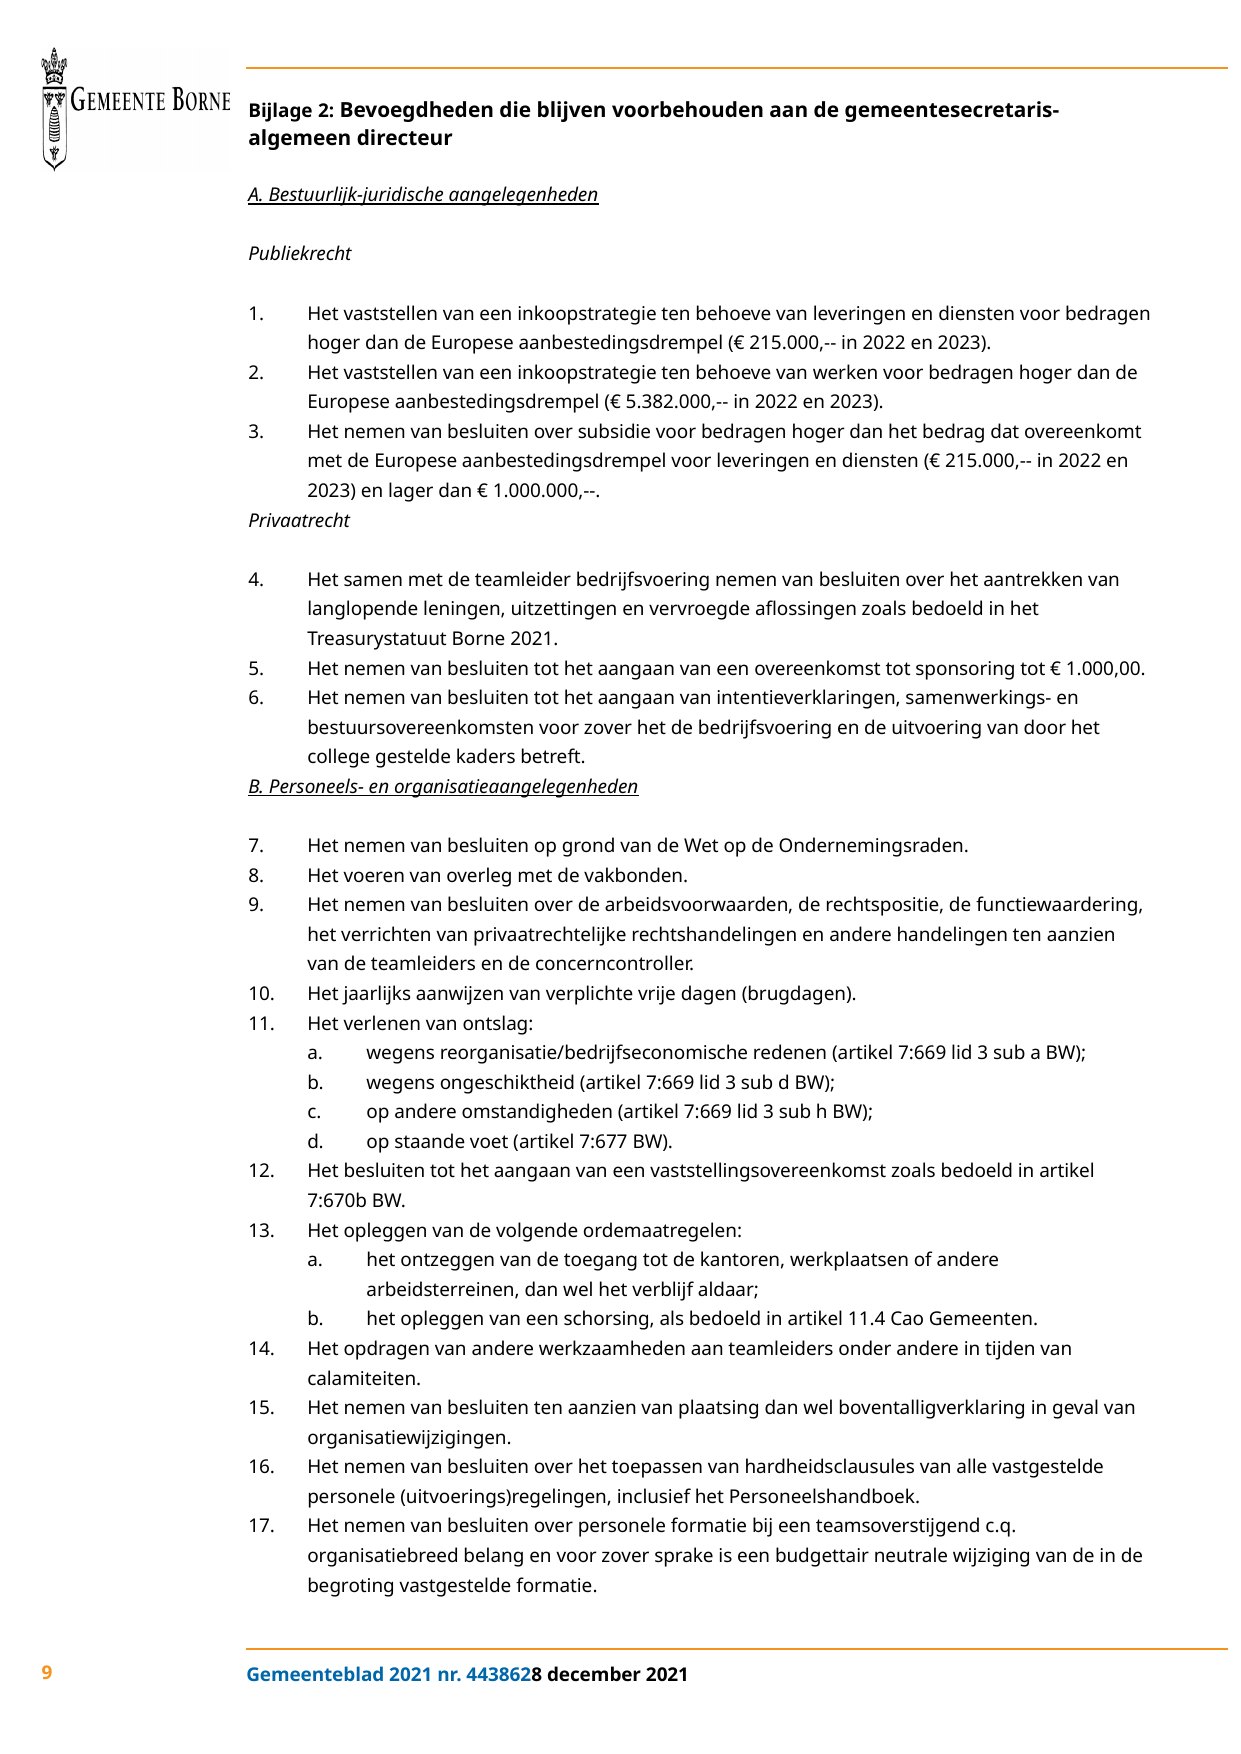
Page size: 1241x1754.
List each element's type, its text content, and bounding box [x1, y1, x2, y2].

list Het voeren van overleg met de vakbonden. [248, 862, 1152, 887]
text Publiekrecht [248, 241, 1152, 266]
list Het nemen van besluiten ten aanzien van plaatsing dan wel boventalligverklaring in geval van organisatiewijzigingen. [248, 1394, 1152, 1449]
text B. Personeels- en organisatieaangelegenheden [248, 773, 1152, 799]
list Het vaststellen van een inkoopstrategie ten behoeve van leveringen en diensten voor bedragen hoger dan de Europese aanbestedingsdrempel (€ 215.000,-- in 2022 en 2023). [248, 300, 1152, 355]
list op staande voet (artikel 7:677 BW). [307, 1128, 1152, 1154]
list het ontzeggen van de toegang tot de kantoren, werkplaatsen of andere arbeidsterreinen, dan wel het verblijf aldaar; [307, 1246, 1152, 1302]
list Het verlenen van ontslag: [248, 1010, 1152, 1035]
list Het jaarlijks aanwijzen van verplichte vrije dagen (brugdagen). [248, 980, 1152, 1006]
list Het nemen van besluiten op grond van de Wet op de Ondernemingsraden. [248, 832, 1152, 858]
text A. Bestuurlijk-juridische aangelegenheden [248, 181, 1152, 207]
list Het opdragen van andere werkzaamheden aan teamleiders onder andere in tijden van calamiteiten. [248, 1335, 1152, 1390]
list Het samen met de teamleider bedrijfsvoering nemen van besluiten over het aantrekken van langlopende leningen, uitzettingen en vervroegde aflossingen zoals bedoeld in het Treasurystatuut Borne 2021. [248, 566, 1152, 651]
list Het nemen van besluiten over subsidie voor bedragen hoger dan het bedrag dat overeenkomt met de Europese aanbestedingsdrempel voor leveringen en diensten (€ 215.000,-- in 2022 en 2023) en lager dan € 1.000.000,--. [248, 418, 1152, 503]
list het opleggen van een schorsing, als bedoeld in artikel 11.4 Cao Gemeenten. [307, 1306, 1152, 1331]
list wegens ongeschiktheid (artikel 7:669 lid 3 sub d BW); [307, 1069, 1152, 1094]
list Het besluiten tot het aangaan van een vaststellingsovereenkomst zoals bedoeld in artikel 7:670b BW. [248, 1158, 1152, 1213]
picture [41, 47, 231, 172]
list Het nemen van besluiten over personele formatie bij een teamsoverstijgend c.q. organisatiebreed belang en voor zover sprake is een budgettair neutrale wijziging van de in de begroting vastgestelde formatie. [248, 1513, 1152, 1597]
list Het nemen van besluiten over de arbeidsvoorwaarden, de rechtspositie, de functiewaardering, het verrichten van privaatrechtelijke rechtshandelingen en andere handelingen ten aanzien van de teamleiders en de concerncontroller. [248, 891, 1152, 976]
list Het nemen van besluiten over het toepassen van hardheidsclausules van alle vastgestelde personele (uitvoerings)regelingen, inclusief het Personeelshandboek. [248, 1453, 1152, 1509]
list op andere omstandigheden (artikel 7:669 lid 3 sub h BW); [307, 1098, 1152, 1124]
list Het nemen van besluiten tot het aangaan van intentieverklaringen, samenwerkings- en bestuursovereenkomsten voor zover het de bedrijfsvoering en de uitvoering van door het college gestelde kaders betreft. [248, 684, 1152, 769]
text Privaatrecht [248, 507, 1152, 532]
list wegens reorganisatie/bedrijfseconomische redenen (artikel 7:669 lid 3 sub a BW); [307, 1039, 1152, 1065]
list Het nemen van besluiten tot het aangaan van een overeenkomst tot sponsoring tot € 1.000,00. [248, 655, 1152, 680]
list Het vaststellen van een inkoopstrategie ten behoeve van werken voor bedragen hoger dan de Europese aanbestedingsdrempel (€ 5.382.000,-- in 2022 en 2023). [248, 359, 1152, 414]
text Bijlage 2: Bevoegdheden die blijven voorbehouden aan de gemeentesecretaris-algemeen directeur [248, 95, 1152, 152]
list Het opleggen van de volgende ordemaatregelen: [248, 1217, 1152, 1242]
